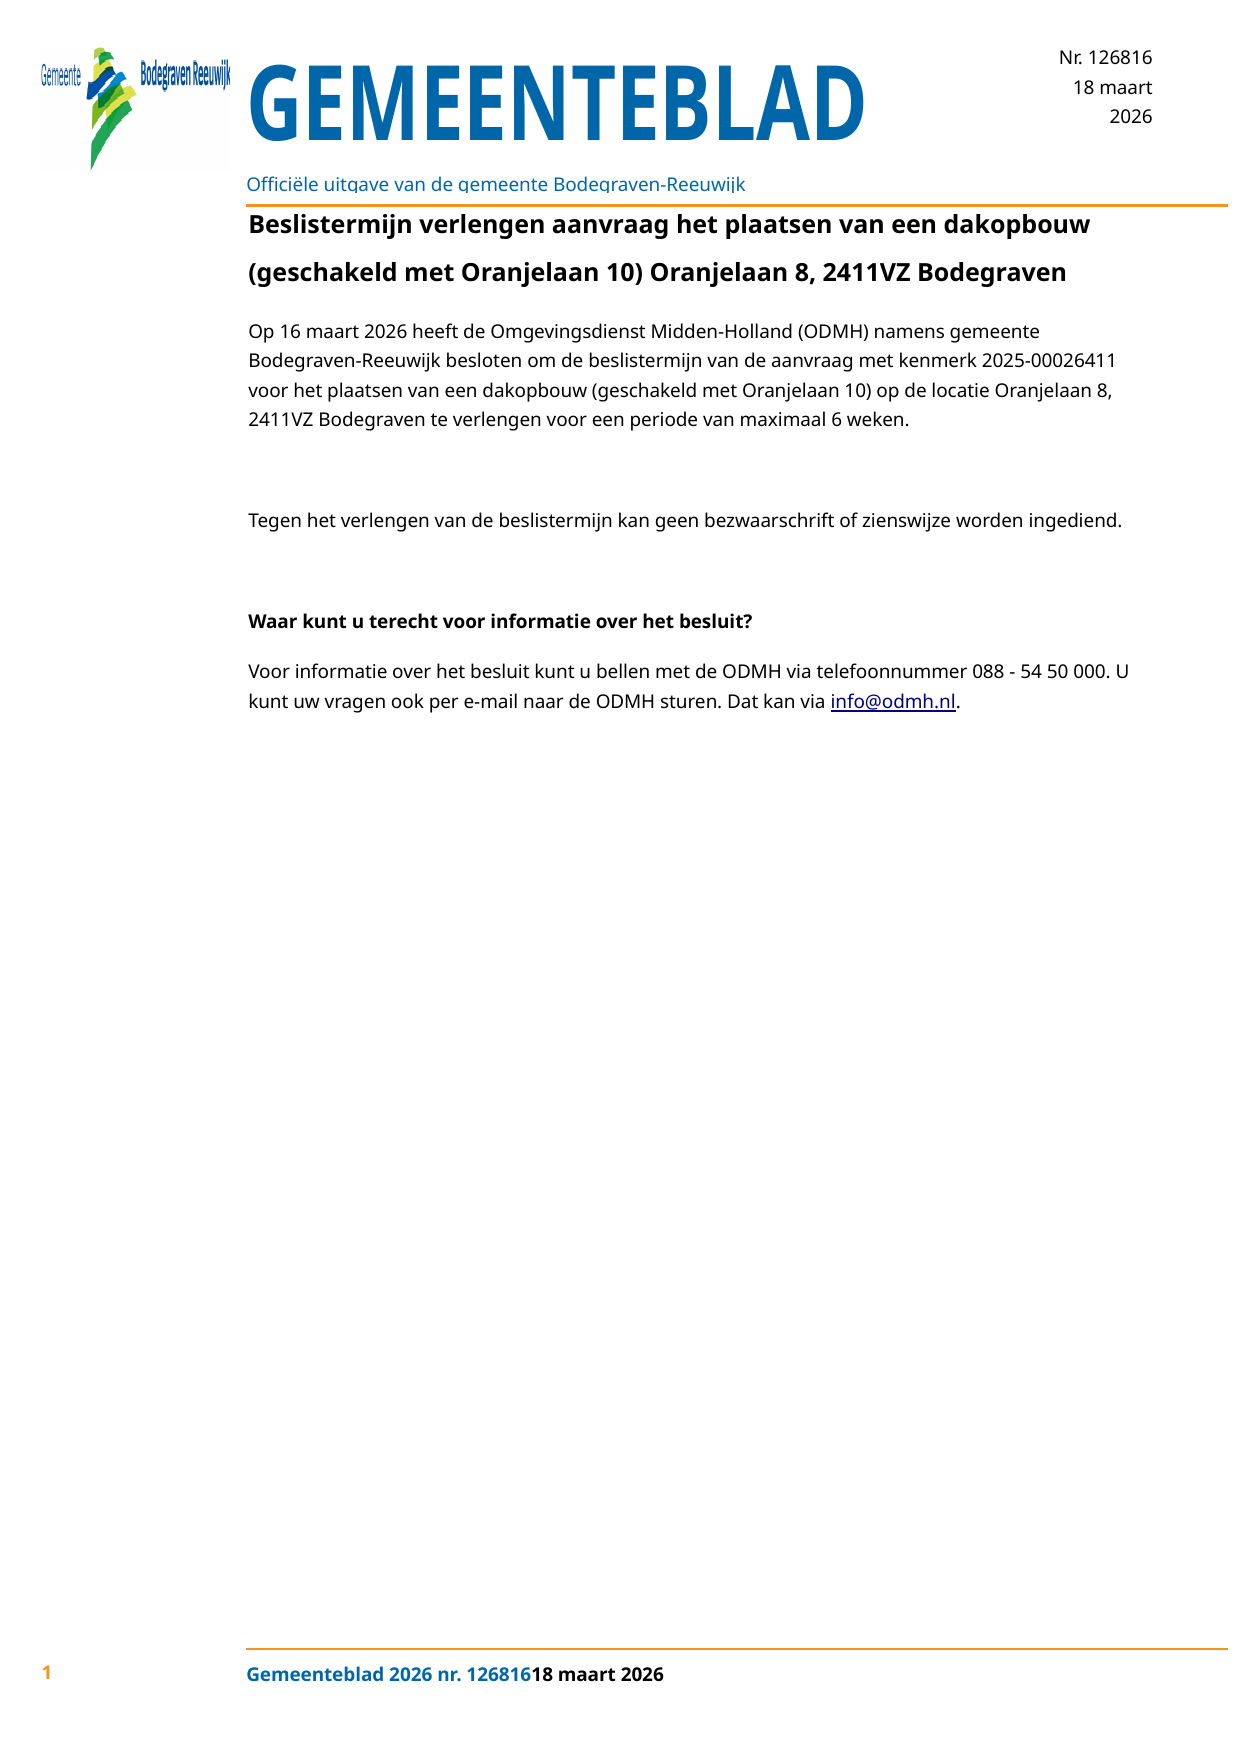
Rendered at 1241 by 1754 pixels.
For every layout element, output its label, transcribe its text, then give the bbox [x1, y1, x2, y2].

picture [41, 47, 231, 172]
text Tegen het verlengen van de beslistermijn kan geen bezwaarschrift of zienswijze worden ingediend. [248, 507, 1152, 533]
text Op 16 maart 2026 heeft de Omgevingsdienst Midden-Holland (ODMH) namens gemeente Bodegraven-Reeuwijk besloten om de beslistermijn van de aanvraag met kenmerk 2025-00026411 voor het plaatsen van een dakopbouw (geschakeld met Oranjelaan 10) op de locatie Oranjelaan 8, 2411VZ Bodegraven te verlengen voor een periode van maximaal 6 weken. [248, 318, 1152, 432]
text Voor informatie over het besluit kunt u bellen met de ODMH via telefoonnummer 088 - 54 50 000. U kunt uw vragen ook per e-mail naar de ODMH sturen. Dat kan via info@odmh.nl. [248, 659, 1152, 714]
text Beslistermijn verlengen aanvraag het plaatsen van een dakopbouw (geschakeld met Oranjelaan 10) Oranjelaan 8, 2411VZ Bodegraven [248, 207, 1152, 288]
text Waar kunt u terecht voor informatie over het besluit? [248, 608, 1152, 634]
